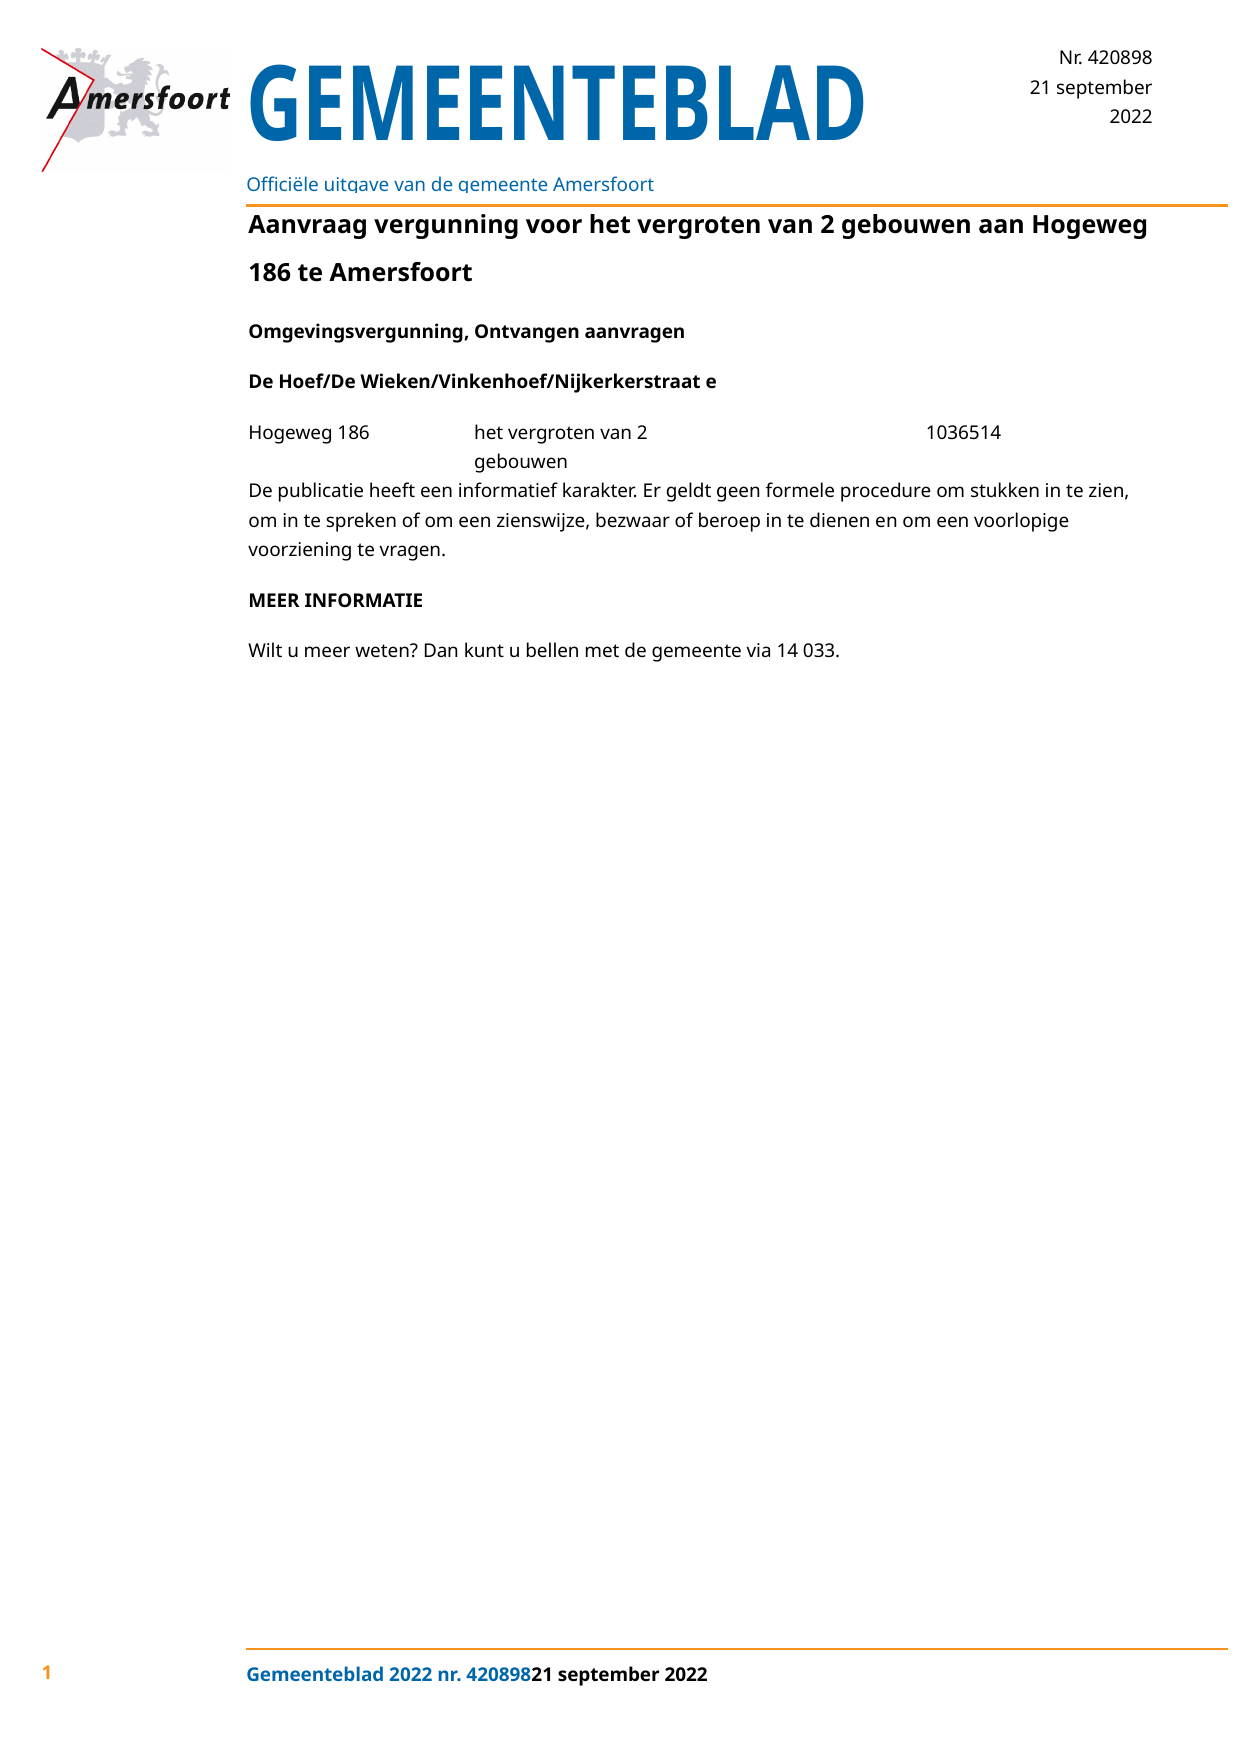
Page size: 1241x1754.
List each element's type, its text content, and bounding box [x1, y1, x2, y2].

table_header Hogeweg 186 [248, 419, 474, 474]
table_header [700, 419, 926, 474]
text De Hoef/De Wieken/Vinkenhoef/Nijkerkerstraat e [248, 368, 1152, 394]
text MEER INFORMATIE [248, 587, 1152, 613]
picture [41, 47, 231, 172]
table_header 1036514 [926, 419, 1152, 474]
text Omgevingsvergunning, Ontvangen aanvragen [248, 318, 1152, 344]
text De publicatie heeft een informatief karakter. Er geldt geen formele procedure om stukken in te zien, om in te spreken of om een zienswijze, bezwaar of beroep in te dienen en om een voorlopige voorziening te vragen. [248, 477, 1152, 562]
text Aanvraag vergunning voor het vergroten van 2 gebouwen aan Hogeweg 186 te Amersfoort [248, 207, 1152, 288]
table_header het vergroten van 2 gebouwen [474, 419, 700, 474]
text Wilt u meer weten? Dan kunt u bellen met de gemeente via 14 033. [248, 637, 1152, 663]
